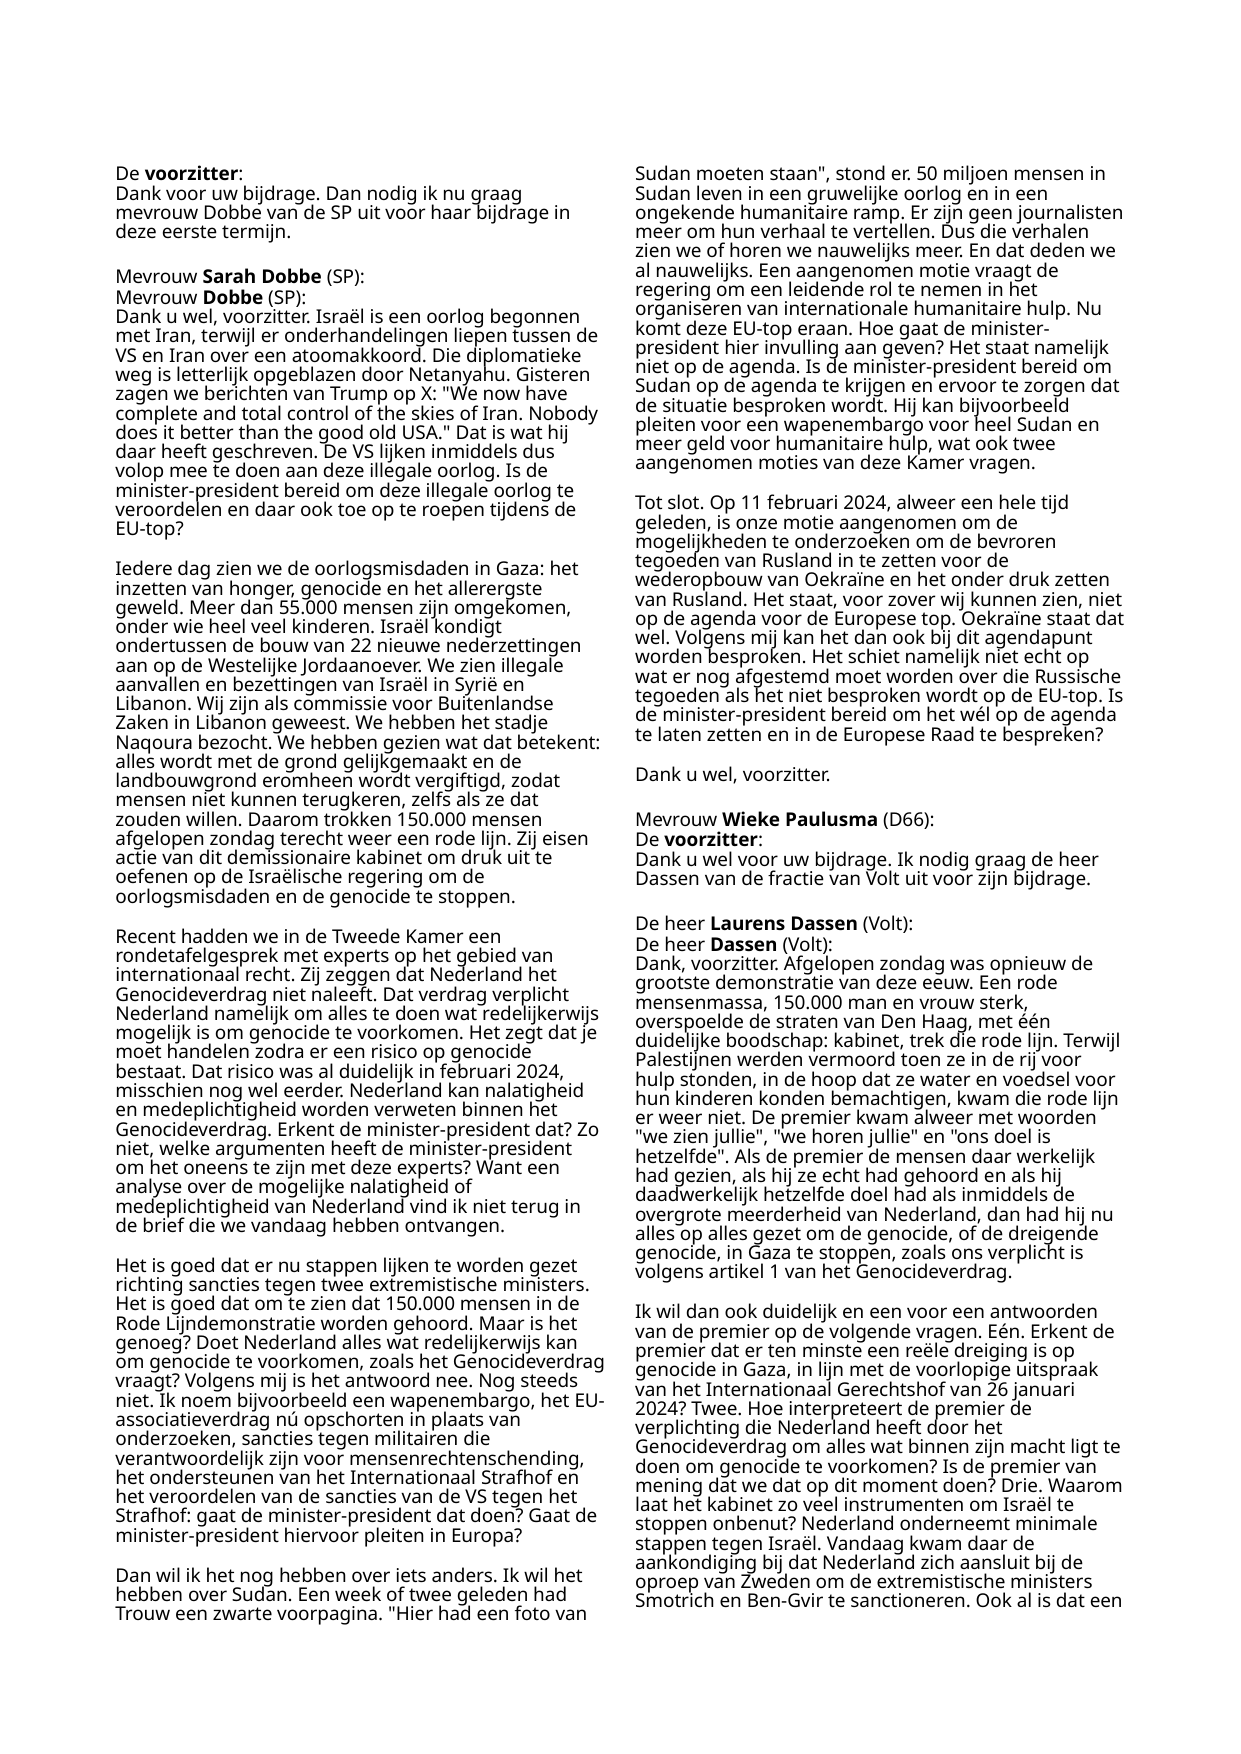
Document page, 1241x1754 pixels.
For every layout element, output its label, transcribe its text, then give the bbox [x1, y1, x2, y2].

text Dank u wel, voorzitter. Israël is een oorlog begonnen met Iran, terwijl er onderhandelingen liepen tussen de VS en Iran over een atoomakkoord. Die diplomatieke weg is letterlijk opgeblazen door Netanyahu. Gisteren zagen we berichten van Trump op X: "We now have complete and total control of the skies of Iran. Nobody does it better than the good old USA." Dat is wat hij daar heeft geschreven. De VS lijken inmiddels dus volop mee te doen aan deze illegale oorlog. Is de minister-president bereid om deze illegale oorlog te veroordelen en daar ook toe op te roepen tijdens de EU-top? [115, 308, 605, 539]
text Mevrouw Wieke Paulusma (D66): [635, 806, 1125, 831]
text Dank voor uw bijdrage. Dan nodig ik nu graag mevrouw Dobbe van de SP uit voor haar bijdrage in deze eerste termijn. [115, 184, 605, 242]
text Het is goed dat er nu stappen lijken te worden gezet richting sancties tegen twee extremistische ministers. Het is goed dat om te zien dat 150.000 mensen in de Rode Lijndemonstratie worden gehoord. Maar is het genoeg? Doet Nederland alles wat redelijkerwijs kan om genocide te voorkomen, zoals het Genocideverdrag vraagt? Volgens mij is het antwoord nee. Nog steeds niet. Ik noem bijvoorbeeld een wapenembargo, het EU-associatieverdrag nú opschorten in plaats van onderzoeken, sancties tegen militairen die verantwoordelijk zijn voor mensenrechtenschending, het ondersteunen van het Internationaal Strafhof en het veroordelen van de sancties van de VS tegen het Strafhof: gaat de minister-president dat doen? Gaat de minister-president hiervoor pleiten in Europa? [115, 1257, 605, 1546]
text Dank u wel voor uw bijdrage. Ik nodig graag de heer Dassen van de fractie van Volt uit voor zijn bijdrage. [635, 851, 1125, 889]
text Recent hadden we in de Tweede Kamer een rondetafelgesprek met experts op het gebied van internationaal recht. Zij zeggen dat Nederland het Genocideverdrag niet naleeft. Dat verdrag verplicht Nederland namelijk om alles te doen wat redelijkerwijs mogelijk is om genocide te voorkomen. Het zegt dat je moet handelen zodra er een risico op genocide bestaat. Dat risico was al duidelijk in februari 2024, misschien nog wel eerder. Nederland kan nalatigheid en medeplichtigheid worden verweten binnen het Genocideverdrag. Erkent de minister-president dat? Zo niet, welke argumenten heeft de minister-president om het oneens te zijn met deze experts? Want een analyse over de mogelijke nalatigheid of medeplichtigheid van Nederland vind ik niet terug in de brief die we vandaag hebben ontvangen. [115, 928, 605, 1236]
text Mevrouw Sarah Dobbe (SP): [115, 263, 605, 289]
text De voorzitter: [635, 831, 1125, 851]
text De voorzitter: [115, 165, 605, 184]
text Iedere dag zien we de oorlogsmisdaden in Gaza: het inzetten van honger, genocide en het allerergste geweld. Meer dan 55.000 mensen zijn omgekomen, onder wie heel veel kinderen. Israël kondigt ondertussen de bouw van 22 nieuwe nederzettingen aan op de Westelijke Jordaanoever. We zien illegale aanvallen en bezettingen van Israël in Syrië en Libanon. Wij zijn als commissie voor Buitenlandse Zaken in Libanon geweest. We hebben het stadje Naqoura bezocht. We hebben gezien wat dat betekent: alles wordt met de grond gelijkgemaakt en de landbouwgrond eromheen wordt vergiftigd, zodat mensen niet kunnen terugkeren, zelfs als ze dat zouden willen. Daarom trokken 150.000 mensen afgelopen zondag terecht weer een rode lijn. Zij eisen actie van dit demissionaire kabinet om druk uit te oefenen op de Israëlische regering om de oorlogsmisdaden en de genocide te stoppen. [115, 560, 605, 907]
text Tot slot. Op 11 februari 2024, alweer een hele tijd geleden, is onze motie aangenomen om de mogelijkheden te onderzoeken om de bevroren tegoeden van Rusland in te zetten voor de wederopbouw van Oekraïne en het onder druk zetten van Rusland. Het staat, voor zover wij kunnen zien, niet op de agenda voor de Europese top. Oekraïne staat dat wel. Volgens mij kan het dan ook bij dit agendapunt worden besproken. Het schiet namelijk niet echt op wat er nog afgestemd moet worden over die Russische tegoeden als het niet besproken wordt op de EU-top. Is de minister-president bereid om het wél op de agenda te laten zetten en in de Europese Raad te bespreken? [635, 494, 1125, 745]
text De heer Dassen (Volt): [635, 936, 1125, 955]
text Dank, voorzitter. Afgelopen zondag was opnieuw de grootste demonstratie van deze eeuw. Een rode mensenmassa, 150.000 man en vrouw sterk, overspoelde de straten van Den Haag, met één duidelijke boodschap: kabinet, trek die rode lijn. Terwijl Palestijnen werden vermoord toen ze in de rij voor hulp stonden, in de hoop dat ze water en voedsel voor hun kinderen konden bemachtigen, kwam die rode lijn er weer niet. De premier kwam alweer met woorden "we zien jullie", "we horen jullie" en "ons doel is hetzelfde". Als de premier de mensen daar werkelijk had gezien, als hij ze echt had gehoord en als hij daadwerkelijk hetzelfde doel had als inmiddels de overgrote meerderheid van Nederland, dan had hij nu alles op alles gezet om de genocide, of de dreigende genocide, in Gaza te stoppen, zoals ons verplicht is volgens artikel 1 van het Genocideverdrag. [635, 955, 1125, 1283]
text Ik wil dan ook duidelijk en een voor een antwoorden van de premier op de volgende vragen. Eén. Erkent de premier dat er ten minste een reële dreiging is op genocide in Gaza, in lijn met de voorlopige uitspraak van het Internationaal Gerechtshof van 26 januari 2024? Twee. Hoe interpreteert de premier de verplichting die Nederland heeft door het Genocideverdrag om alles wat binnen zijn macht ligt te doen om genocide te voorkomen? Is de premier van mening dat we dat op dit moment doen? Drie. Waarom laat het kabinet zo veel instrumenten om Israël te stoppen onbenut? Nederland onderneemt minimale stappen tegen Israël. Vandaag kwam daar de aankondiging bij dat Nederland zich aansluit bij de oproep van Zweden om de extremistische ministers Smotrich en Ben-Gvir te sanctioneren. Ook al is dat een [635, 1303, 1125, 1612]
text Dan wil ik het nog hebben over iets anders. Ik wil het hebben over Sudan. Een week of twee geleden had Trouw een zwarte voorpagina. "Hier had een foto van [115, 1567, 605, 1624]
text Sudan moeten staan", stond er. 50 miljoen mensen in Sudan leven in een gruwelijke oorlog en in een ongekende humanitaire ramp. Er zijn geen journalisten meer om hun verhaal te vertellen. Dus die verhalen zien we of horen we nauwelijks meer. En dat deden we al nauwelijks. Een aangenomen motie vraagt de regering om een leidende rol te nemen in het organiseren van internationale humanitaire hulp. Nu komt deze EU-top eraan. Hoe gaat de minister-president hier invulling aan geven? Het staat namelijk niet op de agenda. Is de minister-president bereid om Sudan op de agenda te krijgen en ervoor te zorgen dat de situatie besproken wordt. Hij kan bijvoorbeeld pleiten voor een wapenembargo voor heel Sudan en meer geld voor humanitaire hulp, wat ook twee aangenomen moties van deze Kamer vragen. [635, 165, 1125, 474]
text Dank u wel, voorzitter. [635, 766, 1125, 785]
text De heer Laurens Dassen (Volt): [635, 910, 1125, 936]
text Mevrouw Dobbe (SP): [115, 289, 605, 308]
